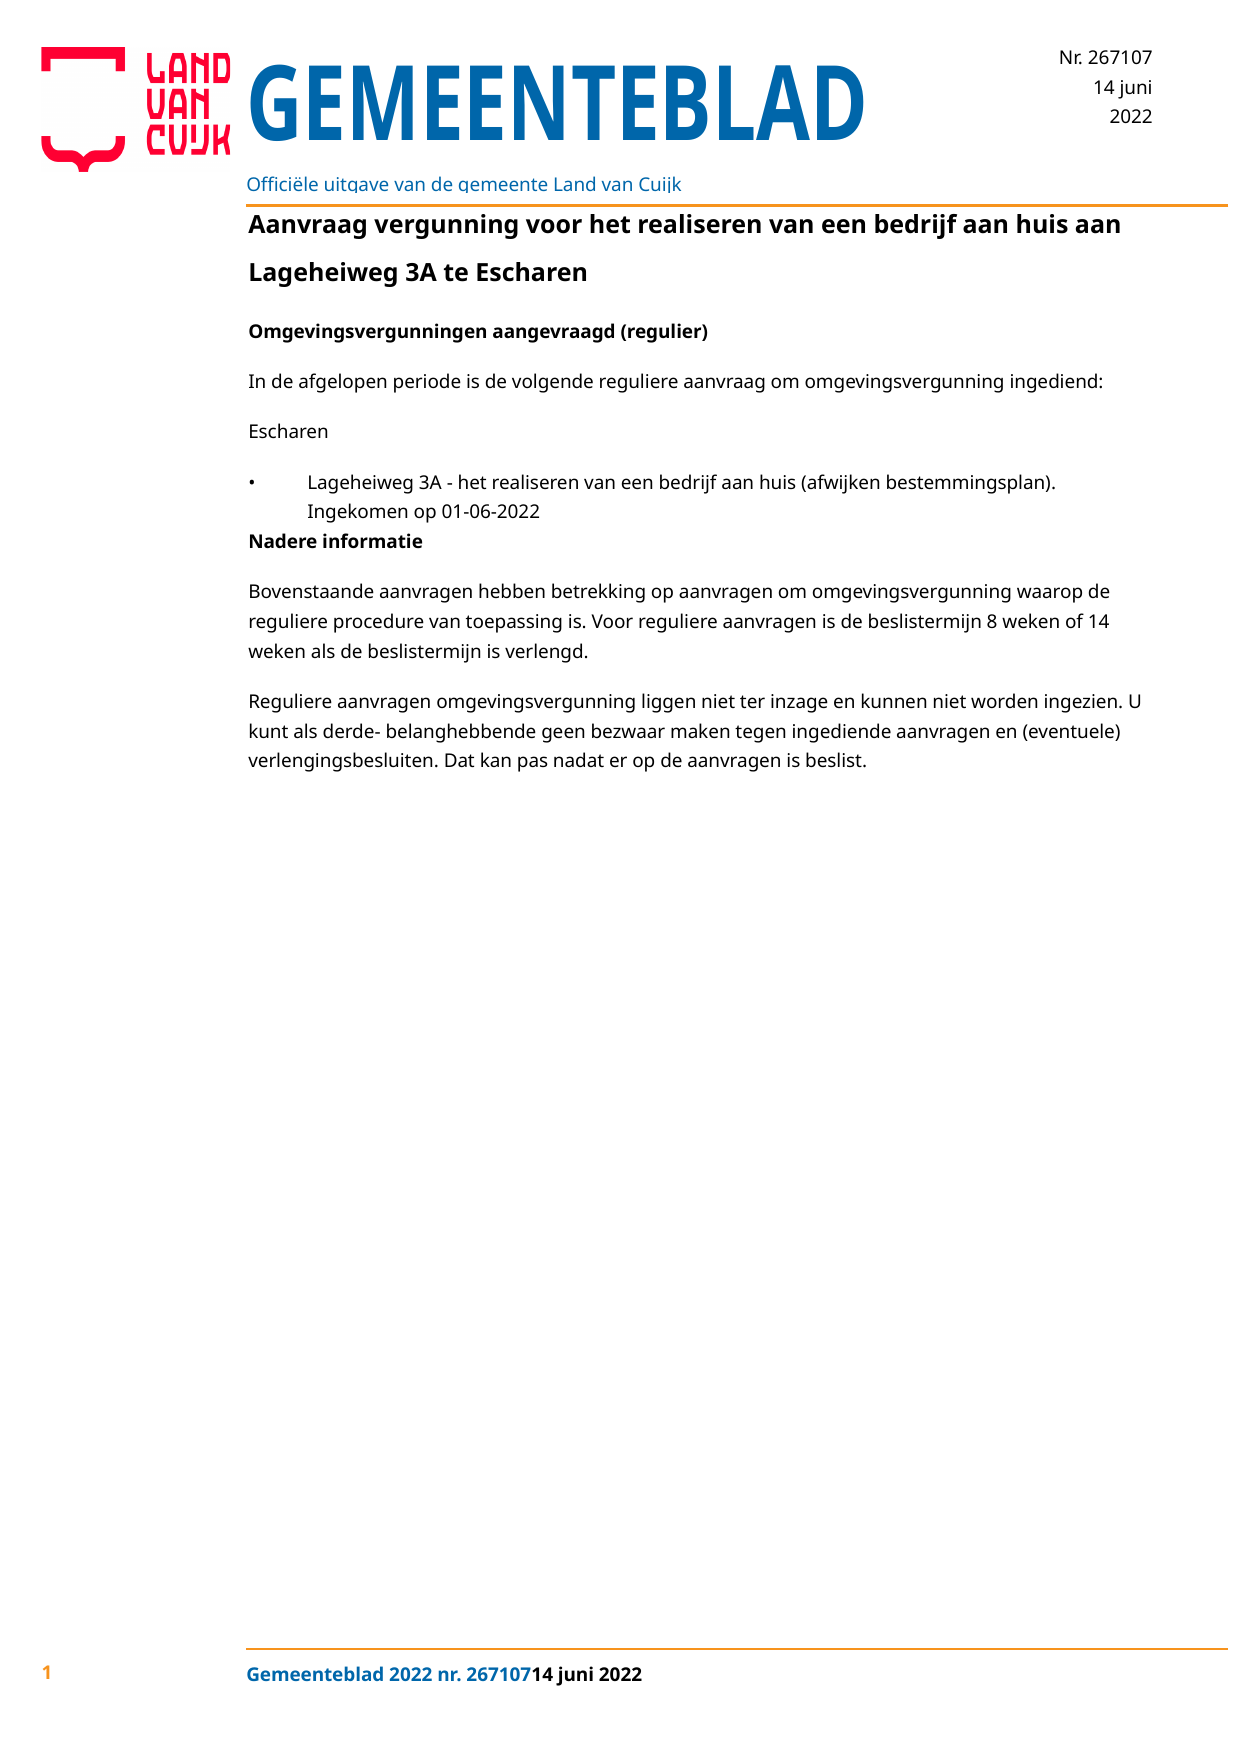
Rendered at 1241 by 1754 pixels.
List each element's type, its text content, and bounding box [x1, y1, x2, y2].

text Reguliere aanvragen omgevingsvergunning liggen niet ter inzage en kunnen niet worden ingezien. U kunt als derde- belanghebbende geen bezwaar maken tegen ingediende aanvragen en (eventuele) verlengingsbesluiten. Dat kan pas nadat er op de aanvragen is beslist. [248, 688, 1152, 773]
text In de afgelopen periode is de volgende reguliere aanvraag om omgevingsvergunning ingediend: [248, 368, 1152, 394]
picture [41, 47, 231, 172]
list Lageheiweg 3A - het realiseren van een bedrijf aan huis (afwijken bestemmingsplan). Ingekomen op 01-06-2022 [248, 469, 1152, 524]
text Nadere informatie [248, 528, 1152, 554]
text Bovenstaande aanvragen hebben betrekking op aanvragen om omgevingsvergunning waarop de reguliere procedure van toepassing is. Voor reguliere aanvragen is de beslistermijn 8 weken of 14 weken als de beslistermijn is verlengd. [248, 579, 1152, 664]
text Omgevingsvergunningen aangevraagd (regulier) [248, 318, 1152, 344]
text Aanvraag vergunning voor het realiseren van een bedrijf aan huis aan Lageheiweg 3A te Escharen [248, 207, 1152, 288]
text Escharen [248, 419, 1152, 444]
